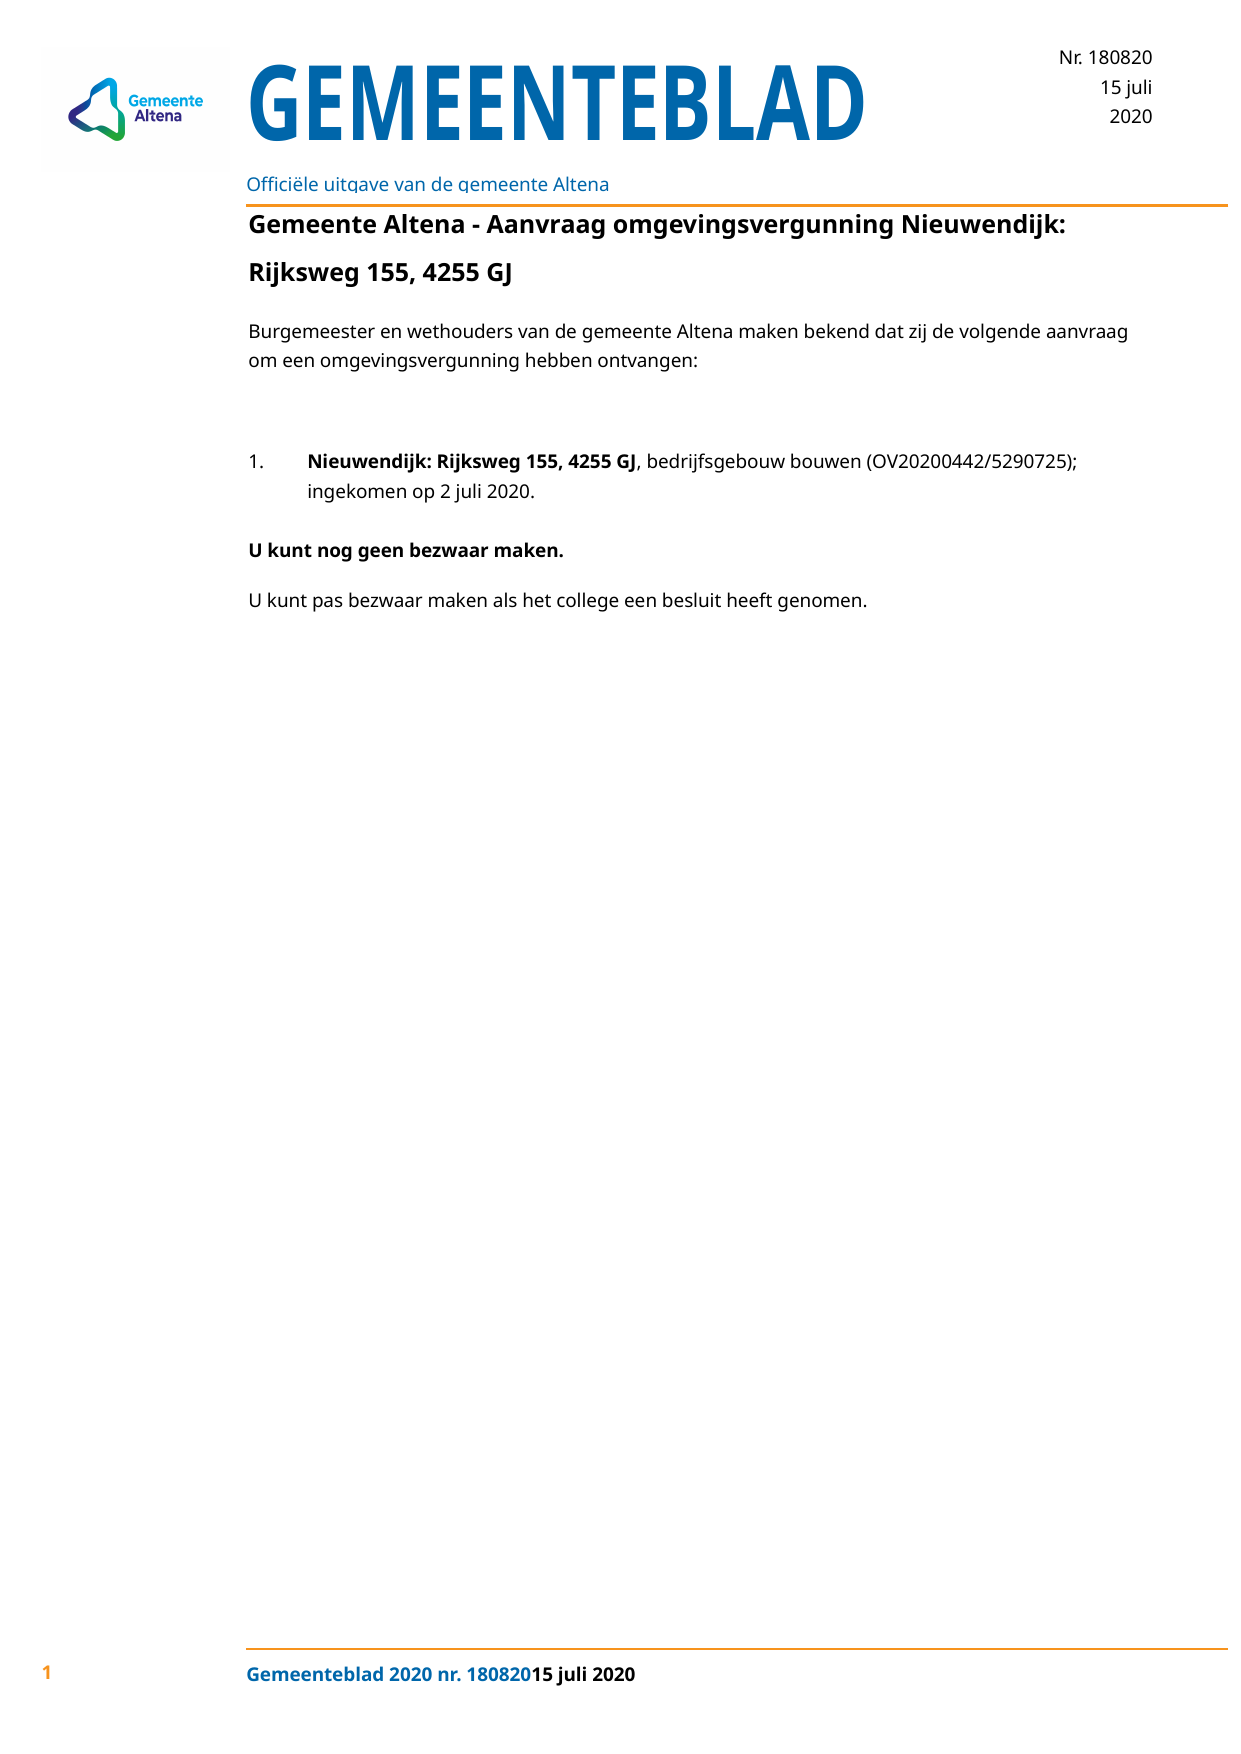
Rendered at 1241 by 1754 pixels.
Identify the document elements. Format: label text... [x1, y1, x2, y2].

picture [41, 47, 231, 172]
list Nieuwendijk: Rijksweg 155, 4255 GJ, bedrijfsgebouw bouwen (OV20200442/5290725); ingekomen op 2 juli 2020. [248, 448, 1152, 504]
text U kunt pas bezwaar maken als het college een besluit heeft genomen. [248, 587, 1152, 613]
text U kunt nog geen bezwaar maken. [248, 537, 1152, 563]
text Burgemeester en wethouders van de gemeente Altena maken bekend dat zij de volgende aanvraag om een omgevingsvergunning hebben ontvangen: [248, 318, 1152, 373]
text Gemeente Altena - Aanvraag omgevingsvergunning Nieuwendijk: Rijksweg 155, 4255 GJ [248, 207, 1152, 288]
